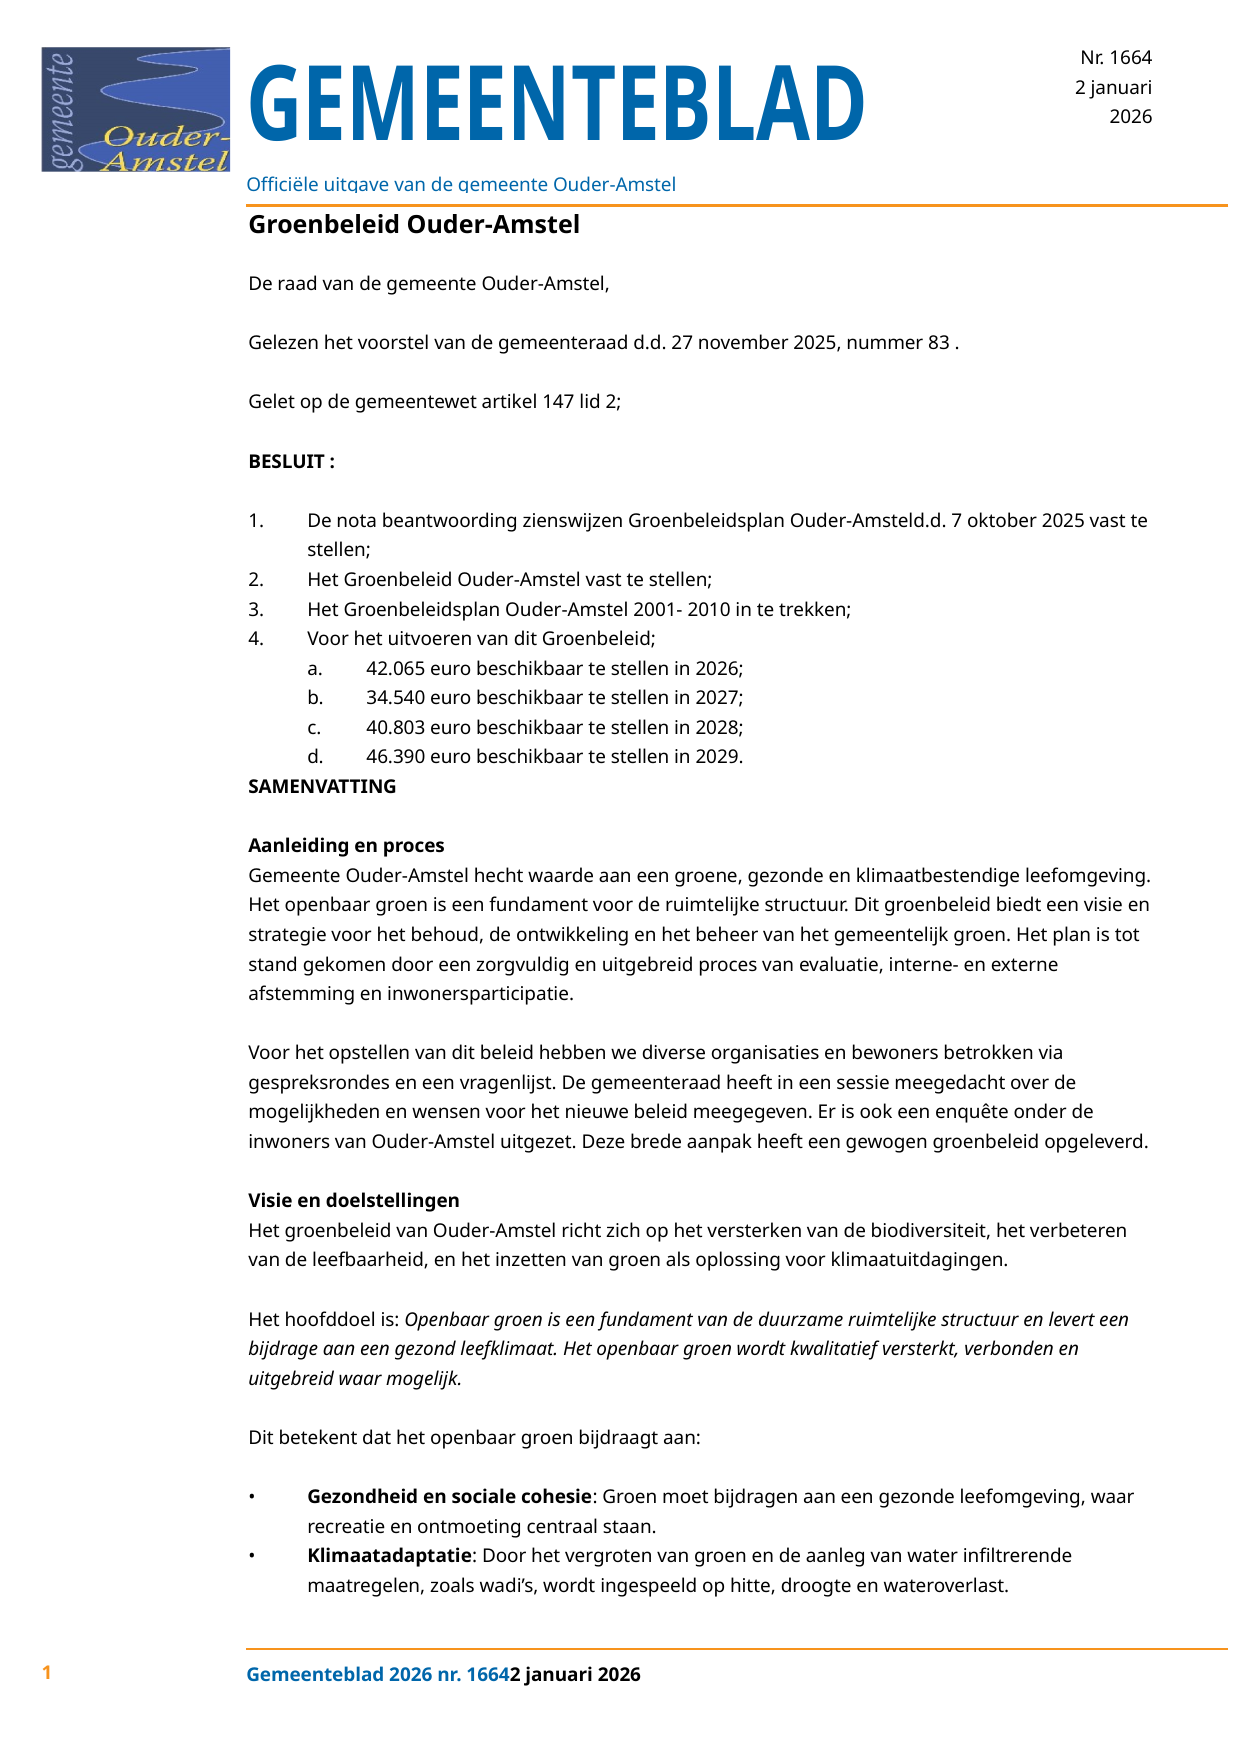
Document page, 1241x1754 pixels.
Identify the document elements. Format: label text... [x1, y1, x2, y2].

text Aanleiding en proces [248, 832, 1152, 858]
list De nota beantwoording zienswijzen Groenbeleidsplan Ouder-Amsteld.d. 7 oktober 2025 vast te stellen; [248, 507, 1152, 562]
text BESLUIT : [248, 448, 1152, 473]
list 46.390 euro beschikbaar te stellen in 2029. [307, 744, 1152, 769]
picture [41, 47, 231, 172]
list Het Groenbeleidsplan Ouder-Amstel 2001- 2010 in te trekken; [248, 596, 1152, 621]
text Dit betekent dat het openbaar groen bijdraagt aan: [248, 1424, 1152, 1450]
list Het Groenbeleid Ouder-Amstel vast te stellen; [248, 566, 1152, 592]
list Gezondheid en sociale cohesie: Groen moet bijdragen aan een gezonde leefomgeving, waar recreatie en ontmoeting centraal staan. [248, 1483, 1152, 1538]
text Groenbeleid Ouder-Amstel [248, 207, 1152, 241]
text SAMENVATTING [248, 773, 1152, 799]
list 42.065 euro beschikbaar te stellen in 2026; [307, 655, 1152, 681]
text Visie en doelstellingen [248, 1187, 1152, 1213]
list 40.803 euro beschikbaar te stellen in 2028; [307, 714, 1152, 740]
text Gemeente Ouder-Amstel hecht waarde aan een groene, gezonde en klimaatbestendige leefomgeving. Het openbaar groen is een fundament voor de ruimtelijke structuur. Dit groenbeleid biedt een visie en strategie voor het behoud, de ontwikkeling en het beheer van het gemeentelijk groen. Het plan is tot stand gekomen door een zorgvuldig en uitgebreid proces van evaluatie, interne- en externe afstemming en inwonersparticipatie. [248, 862, 1152, 1006]
text Voor het opstellen van dit beleid hebben we diverse organisaties en bewoners betrokken via gespreksrondes en een vragenlijst. De gemeenteraad heeft in een sessie meegedacht over de mogelijkheden en wensen voor het nieuwe beleid meegegeven. Er is ook een enquête onder de inwoners van Ouder-Amstel uitgezet. Deze brede aanpak heeft een gewogen groenbeleid opgeleverd. [248, 1039, 1152, 1154]
list Klimaatadaptatie: Door het vergroten van groen en de aanleg van water infiltrerende maatregelen, zoals wadi’s, wordt ingespeeld op hitte, droogte en wateroverlast. [248, 1542, 1152, 1598]
text Het groenbeleid van Ouder-Amstel richt zich op het versterken van de biodiversiteit, het verbeteren van de leefbaarheid, en het inzetten van groen als oplossing voor klimaatuitdagingen. [248, 1217, 1152, 1272]
list 34.540 euro beschikbaar te stellen in 2027; [307, 684, 1152, 710]
text Het hoofddoel is: Openbaar groen is een fundament van de duurzame ruimtelijke structuur en levert een bijdrage aan een gezond leefklimaat. Het openbaar groen wordt kwalitatief versterkt, verbonden en uitgebreid waar mogelijk. [248, 1306, 1152, 1391]
text Gelet op de gemeentewet artikel 147 lid 2; [248, 389, 1152, 414]
list Voor het uitvoeren van dit Groenbeleid; [248, 625, 1152, 651]
text Gelezen het voorstel van de gemeenteraad d.d. 27 november 2025, nummer 83 . [248, 329, 1152, 355]
text De raad van de gemeente Ouder-Amstel, [248, 270, 1152, 296]
